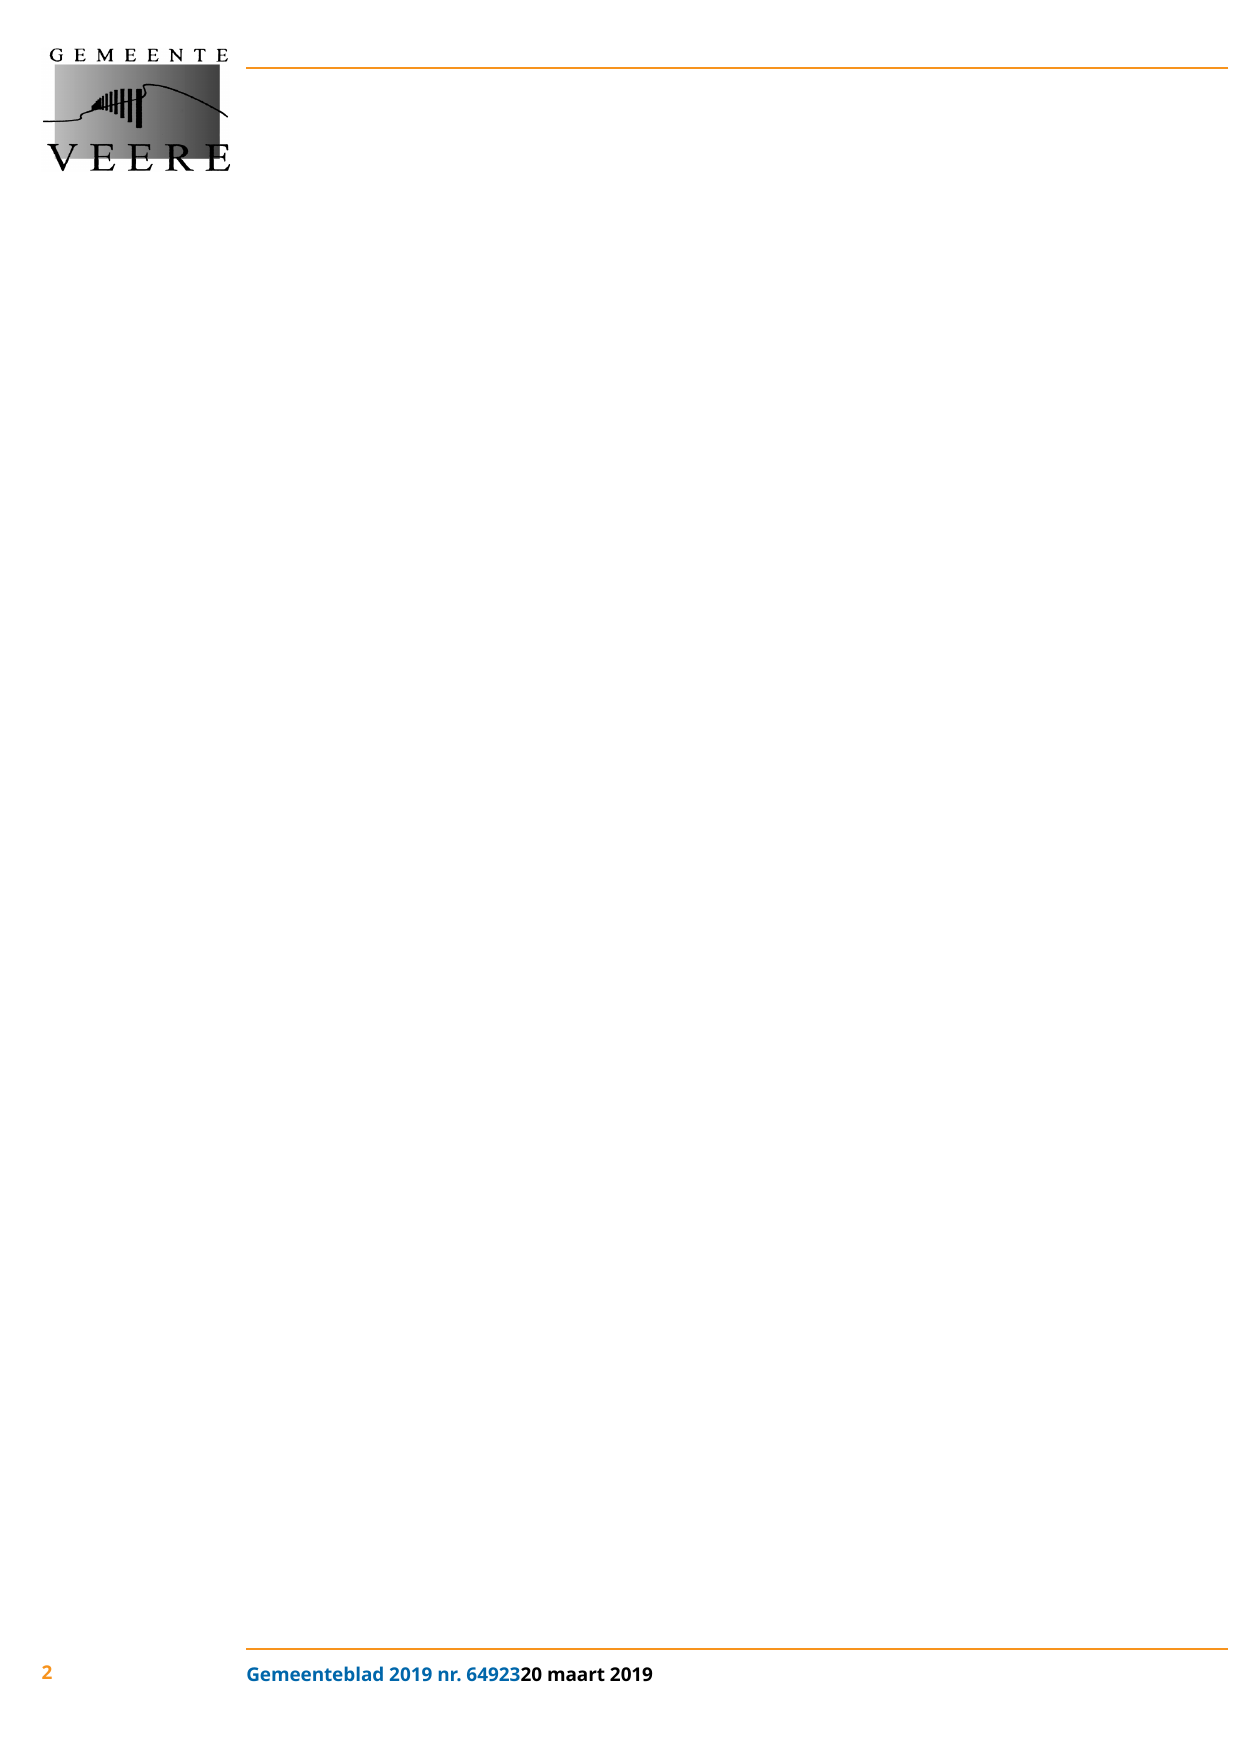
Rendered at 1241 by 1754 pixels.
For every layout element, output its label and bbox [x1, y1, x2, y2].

picture [41, 47, 231, 172]
